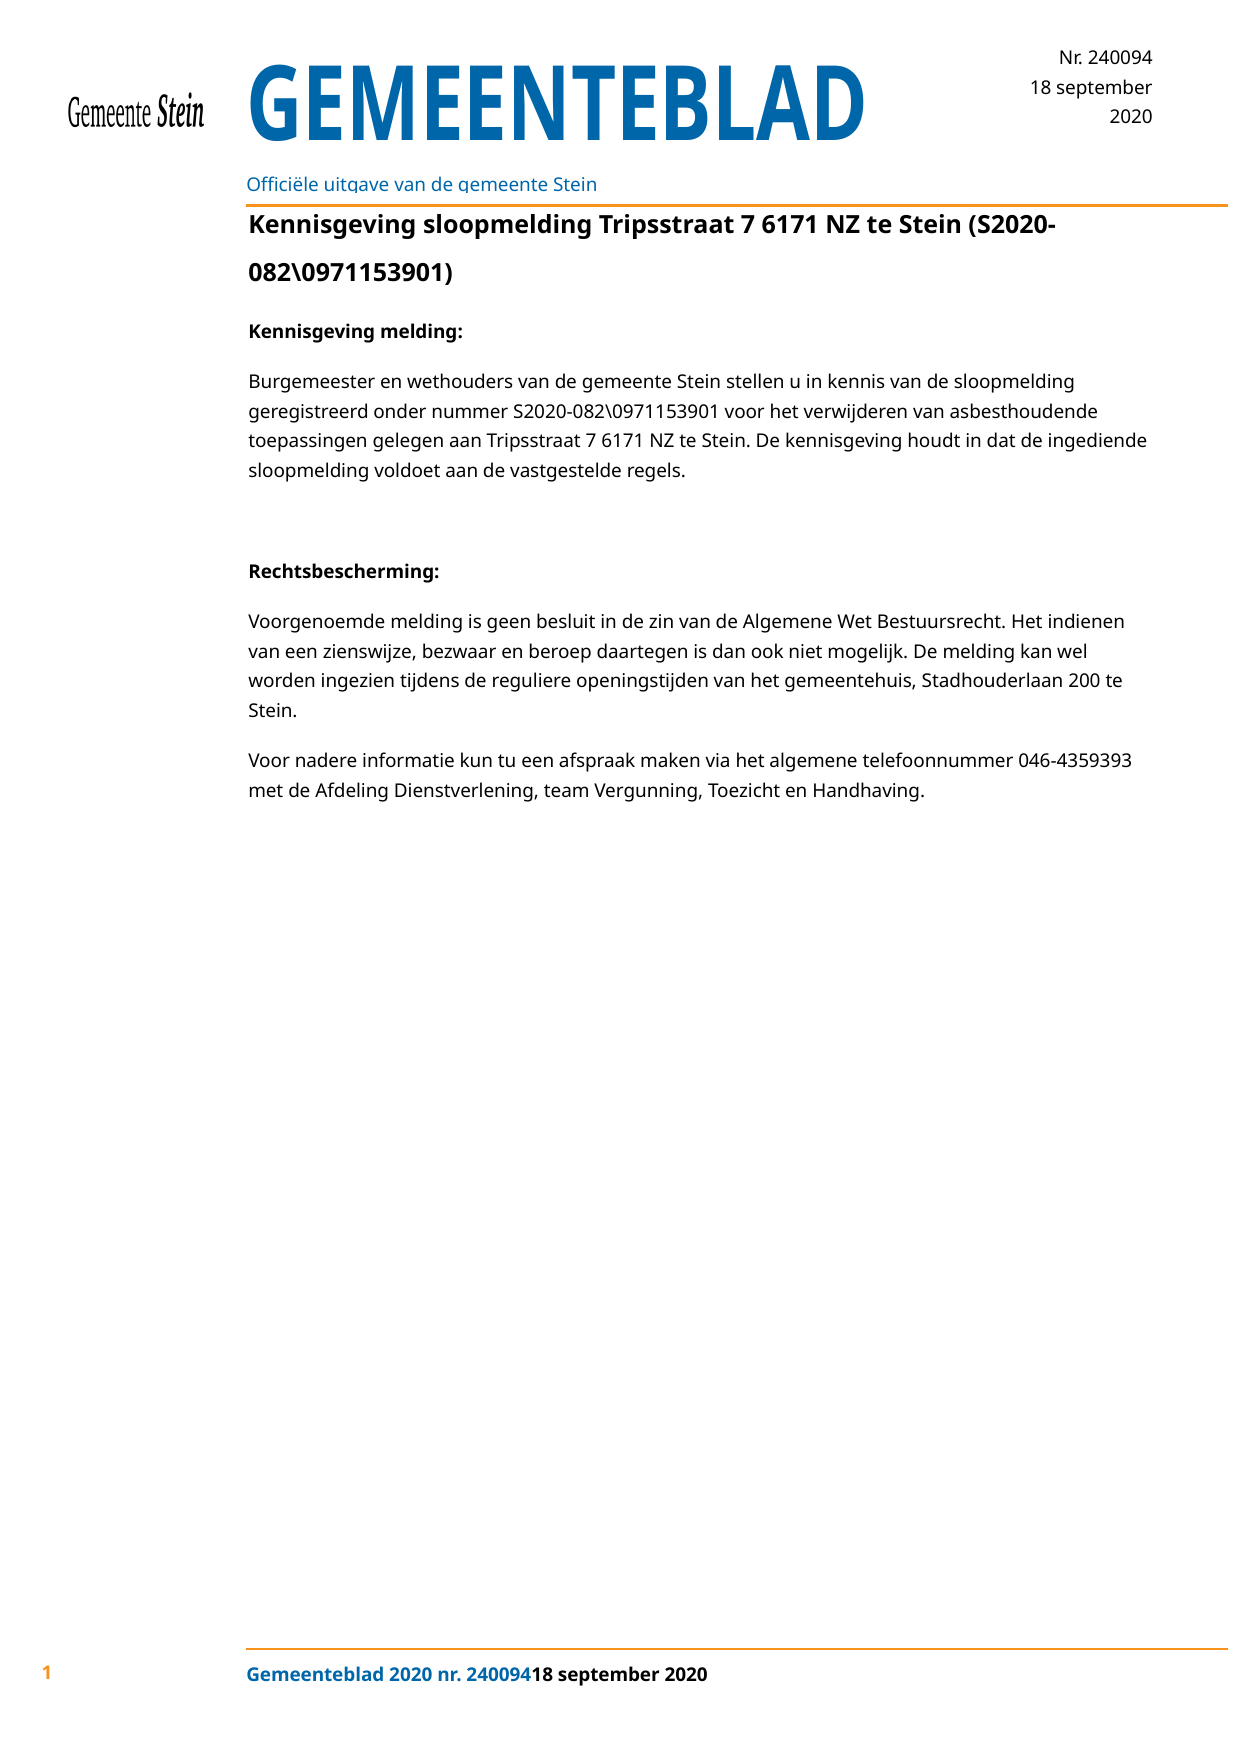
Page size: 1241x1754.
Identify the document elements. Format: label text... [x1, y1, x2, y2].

picture [41, 47, 231, 172]
text Voor nadere informatie kun tu een afspraak maken via het algemene telefoonnummer 046-4359393 met de Afdeling Dienstverlening, team Vergunning, Toezicht en Handhaving. [248, 747, 1152, 803]
text Burgemeester en wethouders van de gemeente Stein stellen u in kennis van de sloopmelding geregistreerd onder nummer S2020-082\0971153901 voor het verwijderen van asbesthoudende toepassingen gelegen aan Tripsstraat 7 6171 NZ te Stein. De kennisgeving houdt in dat de ingediende sloopmelding voldoet aan de vastgestelde regels. [248, 368, 1152, 483]
text Kennisgeving sloopmelding Tripsstraat 7 6171 NZ te Stein (S2020-082\0971153901) [248, 207, 1152, 288]
text Rechtsbescherming: [248, 558, 1152, 584]
text Voorgenoemde melding is geen besluit in de zin van de Algemene Wet Bestuursrecht. Het indienen van een zienswijze, bezwaar en beroep daartegen is dan ook niet mogelijk. De melding kan wel worden ingezien tijdens de reguliere openingstijden van het gemeentehuis, Stadhouderlaan 200 te Stein. [248, 608, 1152, 723]
text Kennisgeving melding: [248, 318, 1152, 344]
